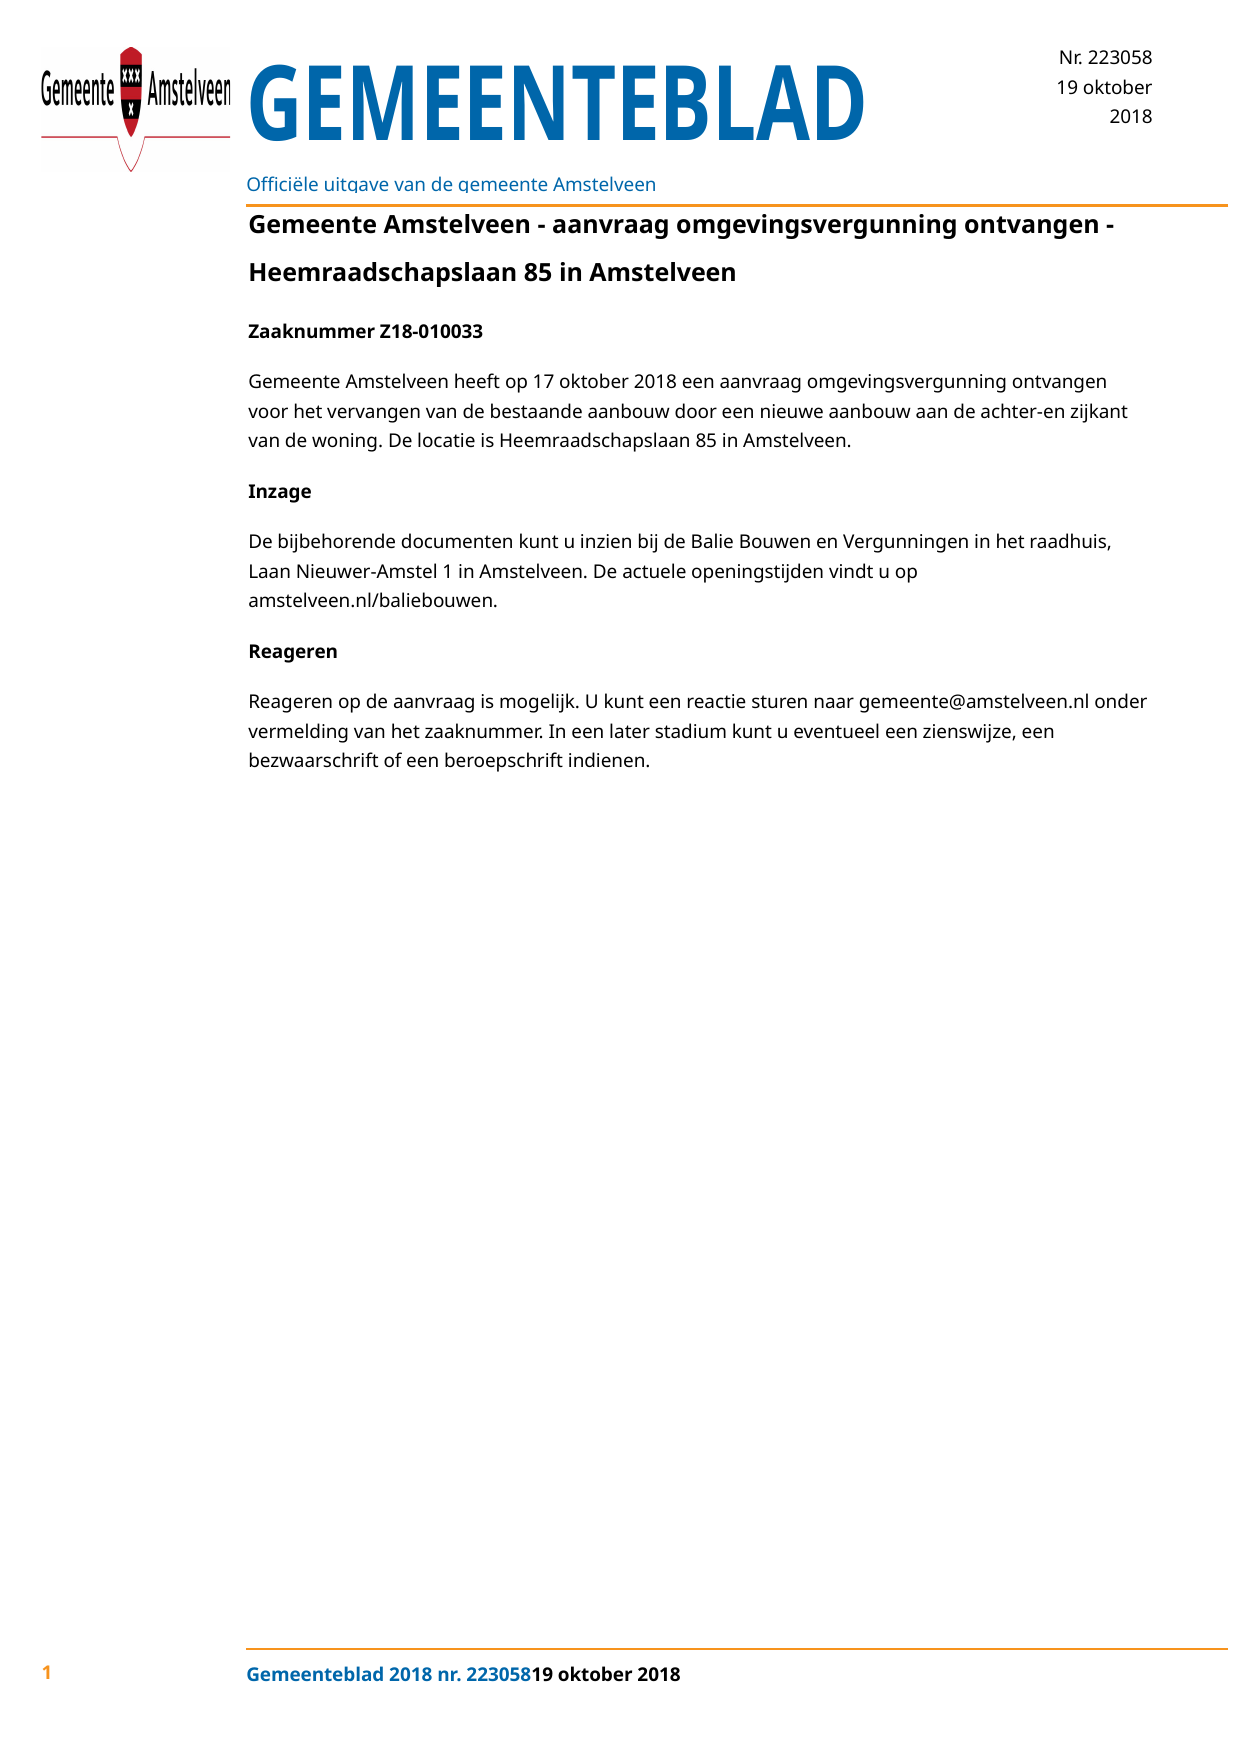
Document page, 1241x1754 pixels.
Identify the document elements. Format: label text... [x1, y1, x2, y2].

text Reageren op de aanvraag is mogelijk. U kunt een reactie sturen naar gemeente@amstelveen.nl onder vermelding van het zaaknummer. In een later stadium kunt u eventueel een zienswijze, een bezwaarschrift of een beroepschrift indienen. [248, 688, 1152, 773]
text Gemeente Amstelveen heeft op 17 oktober 2018 een aanvraag omgevingsvergunning ontvangen voor het vervangen van de bestaande aanbouw door een nieuwe aanbouw aan de achter-en zijkant van de woning. De locatie is Heemraadschapslaan 85 in Amstelveen. [248, 368, 1152, 453]
text De bijbehorende documenten kunt u inzien bij de Balie Bouwen en Vergunningen in het raadhuis, Laan Nieuwer-Amstel 1 in Amstelveen. De actuele openingstijden vindt u op amstelveen.nl/baliebouwen. [248, 528, 1152, 613]
text Zaaknummer Z18-010033 [248, 318, 1152, 344]
text Inzage [248, 478, 1152, 504]
picture [41, 47, 231, 172]
text Gemeente Amstelveen - aanvraag omgevingsvergunning ontvangen - Heemraadschapslaan 85 in Amstelveen [248, 207, 1152, 288]
text Reageren [248, 638, 1152, 664]
